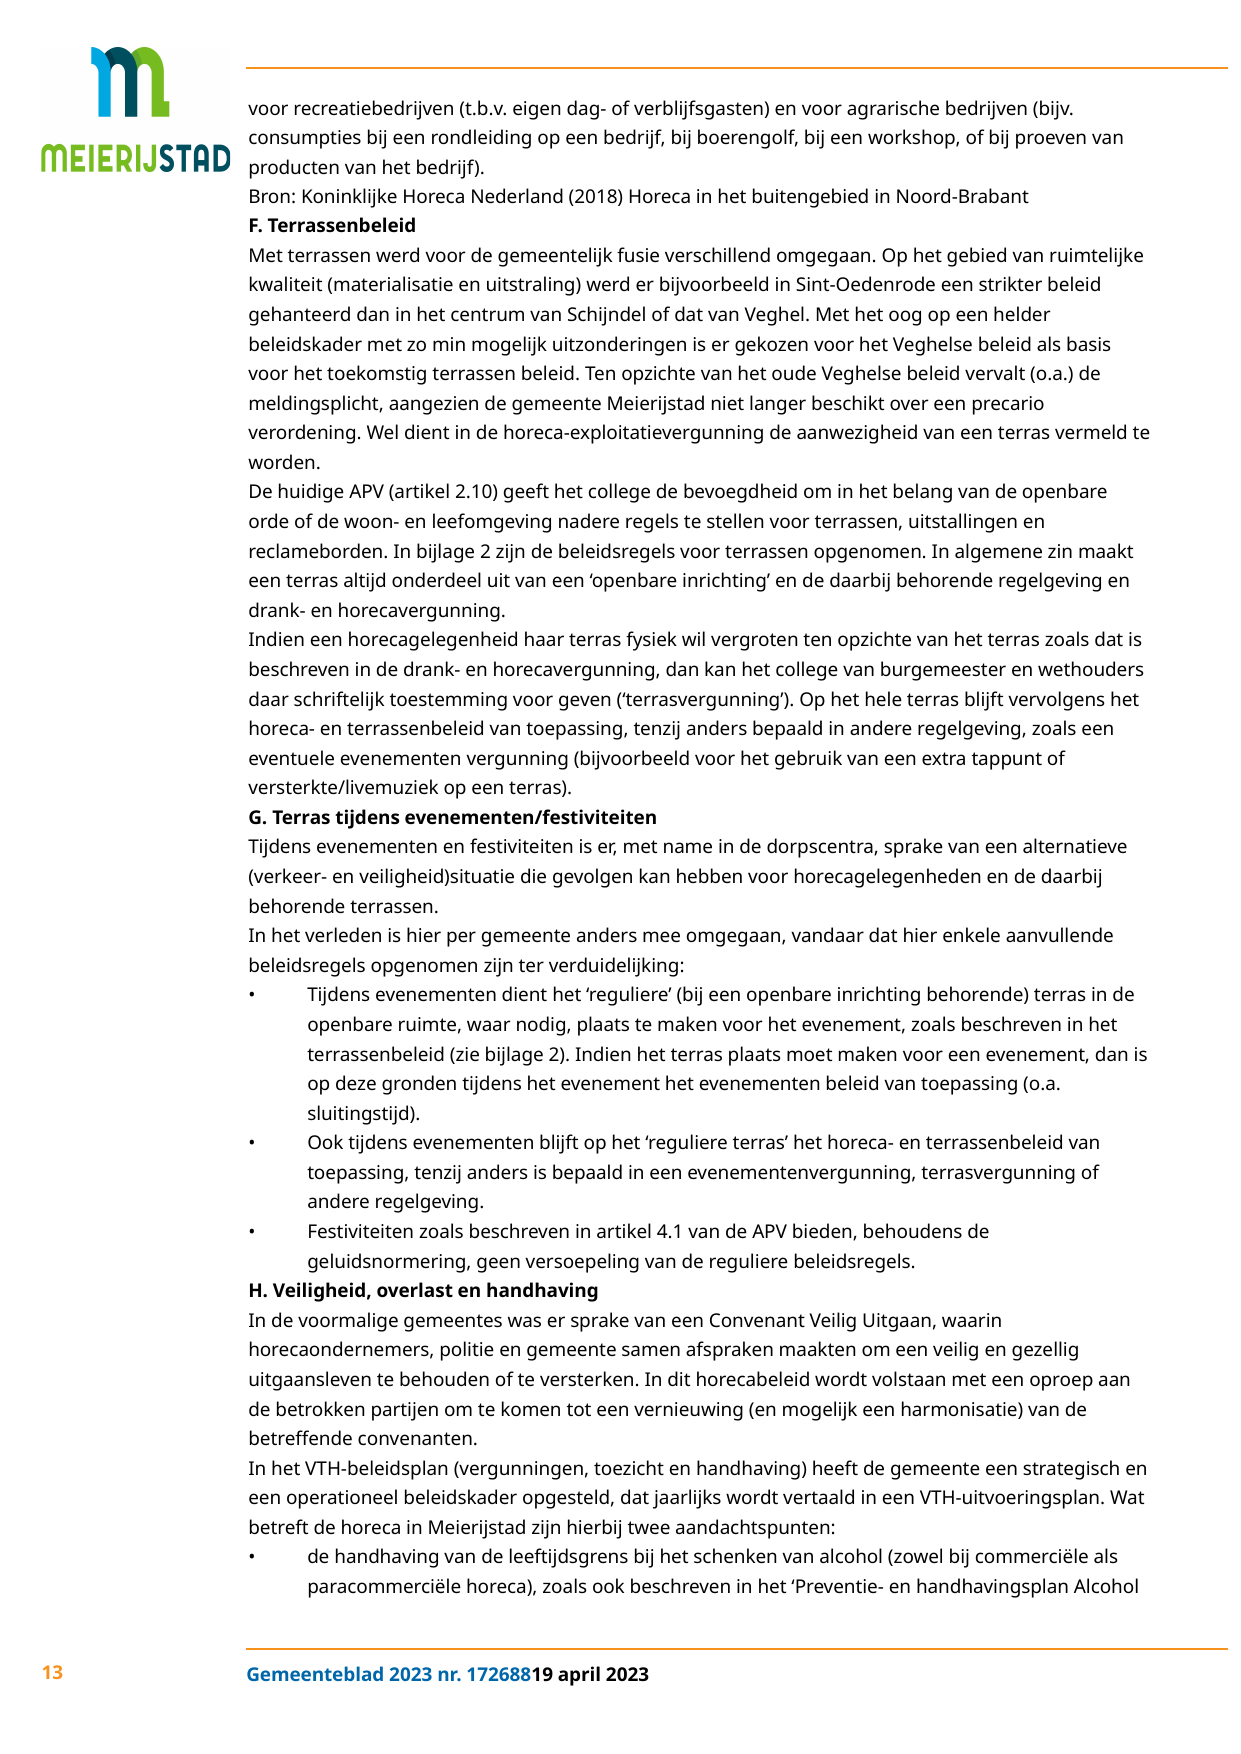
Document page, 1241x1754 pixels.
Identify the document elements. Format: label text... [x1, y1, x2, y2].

text De huidige APV (artikel 2.10) geeft het college de bevoegdheid om in het belang van de openbare orde of de woon- en leefomgeving nadere regels te stellen voor terrassen, uitstallingen en reclameborden. In bijlage 2 zijn de beleidsregels voor terrassen opgenomen. In algemene zin maakt een terras altijd onderdeel uit van een ‘openbare inrichting’ en de daarbij behorende regelgeving en drank- en horecavergunning. [248, 479, 1152, 623]
text Indien een horecagelegenheid haar terras fysiek wil vergroten ten opzichte van het terras zoals dat is beschreven in de drank- en horecavergunning, dan kan het college van burgemeester en wethouders daar schriftelijk toestemming voor geven (‘terrasvergunning’). Op het hele terras blijft vervolgens het horeca- en terrassenbeleid van toepassing, tenzij anders bepaald in andere regelgeving, zoals een eventuele evenementen vergunning (bijvoorbeeld voor het gebruik van een extra tappunt of versterkte/livemuziek op een terras). [248, 627, 1152, 800]
table_header voor recreatiebedrijven (t.b.v. eigen dag- of verblijfsgasten) en voor agrarische bedrijven (bijv. consumpties bij een rondleiding op een bedrijf, bij boerengolf, bij een workshop, of bij proeven van producten van het bedrijf). Bron: Koninklijke Horeca Nederland (2018) Horeca in het buitengebied in Noord-Brabant [248, 95, 1152, 209]
text H. Veiligheid, overlast en handhaving [248, 1277, 1152, 1303]
list Ook tijdens evenementen blijft op het ‘reguliere terras’ het horeca- en terrassenbeleid van toepassing, tenzij anders is bepaald in een evenementenvergunning, terrasvergunning of andere regelgeving. [248, 1129, 1152, 1214]
list Tijdens evenementen dient het ‘reguliere’ (bij een openbare inrichting behorende) terras in de openbare ruimte, waar nodig, plaats te maken voor het evenement, zoals beschreven in het terrassenbeleid (zie bijlage 2). Indien het terras plaats moet maken voor een evenement, dan is op deze gronden tijdens het evenement het evenementen beleid van toepassing (o.a. sluitingstijd). [248, 982, 1152, 1126]
text In de voormalige gemeentes was er sprake van een Convenant Veilig Uitgaan, waarin horecaondernemers, politie en gemeente samen afspraken maakten om een veilig en gezellig uitgaansleven te behouden of te versterken. In dit horecabeleid wordt volstaan met een oproep aan de betrokken partijen om te komen tot een vernieuwing (en mogelijk een harmonisatie) van de betreffende convenanten. [248, 1307, 1152, 1451]
text Tijdens evenementen en festiviteiten is er, met name in de dorpscentra, sprake van een alternatieve (verkeer- en veiligheid)situatie die gevolgen kan hebben voor horecagelegenheden en de daarbij behorende terrassen. [248, 834, 1152, 919]
text G. Terras tijdens evenementen/festiviteiten [248, 804, 1152, 830]
list de handhaving van de leeftijdsgrens bij het schenken van alcohol (zowel bij commerciële als paracommerciële horeca), zoals ook beschreven in het ‘Preventie- en handhavingsplan Alcohol [248, 1544, 1152, 1599]
text Met terrassen werd voor de gemeentelijk fusie verschillend omgegaan. Op het gebied van ruimtelijke kwaliteit (materialisatie en uitstraling) werd er bijvoorbeeld in Sint-Oedenrode een strikter beleid gehanteerd dan in het centrum van Schijndel of dat van Veghel. Met het oog op een helder beleidskader met zo min mogelijk uitzonderingen is er gekozen voor het Veghelse beleid als basis voor het toekomstig terrassen beleid. Ten opzichte van het oude Veghelse beleid vervalt (o.a.) de meldingsplicht, aangezien de gemeente Meierijstad niet langer beschikt over een precario verordening. Wel dient in de horeca-exploitatievergunning de aanwezigheid van een terras vermeld te worden. [248, 242, 1152, 475]
text In het VTH-beleidsplan (vergunningen, toezicht en handhaving) heeft de gemeente een strategisch en een operationeel beleidskader opgesteld, dat jaarlijks wordt vertaald in een VTH-uitvoeringsplan. Wat betreft de horeca in Meierijstad zijn hierbij twee aandachtspunten: [248, 1455, 1152, 1540]
text In het verleden is hier per gemeente anders mee omgegaan, vandaar dat hier enkele aanvullende beleidsregels opgenomen zijn ter verduidelijking: [248, 922, 1152, 978]
list Festiviteiten zoals beschreven in artikel 4.1 van de APV bieden, behoudens de geluidsnormering, geen versoepeling van de reguliere beleidsregels. [248, 1218, 1152, 1274]
picture [41, 47, 231, 172]
text F. Terrassenbeleid [248, 212, 1152, 238]
